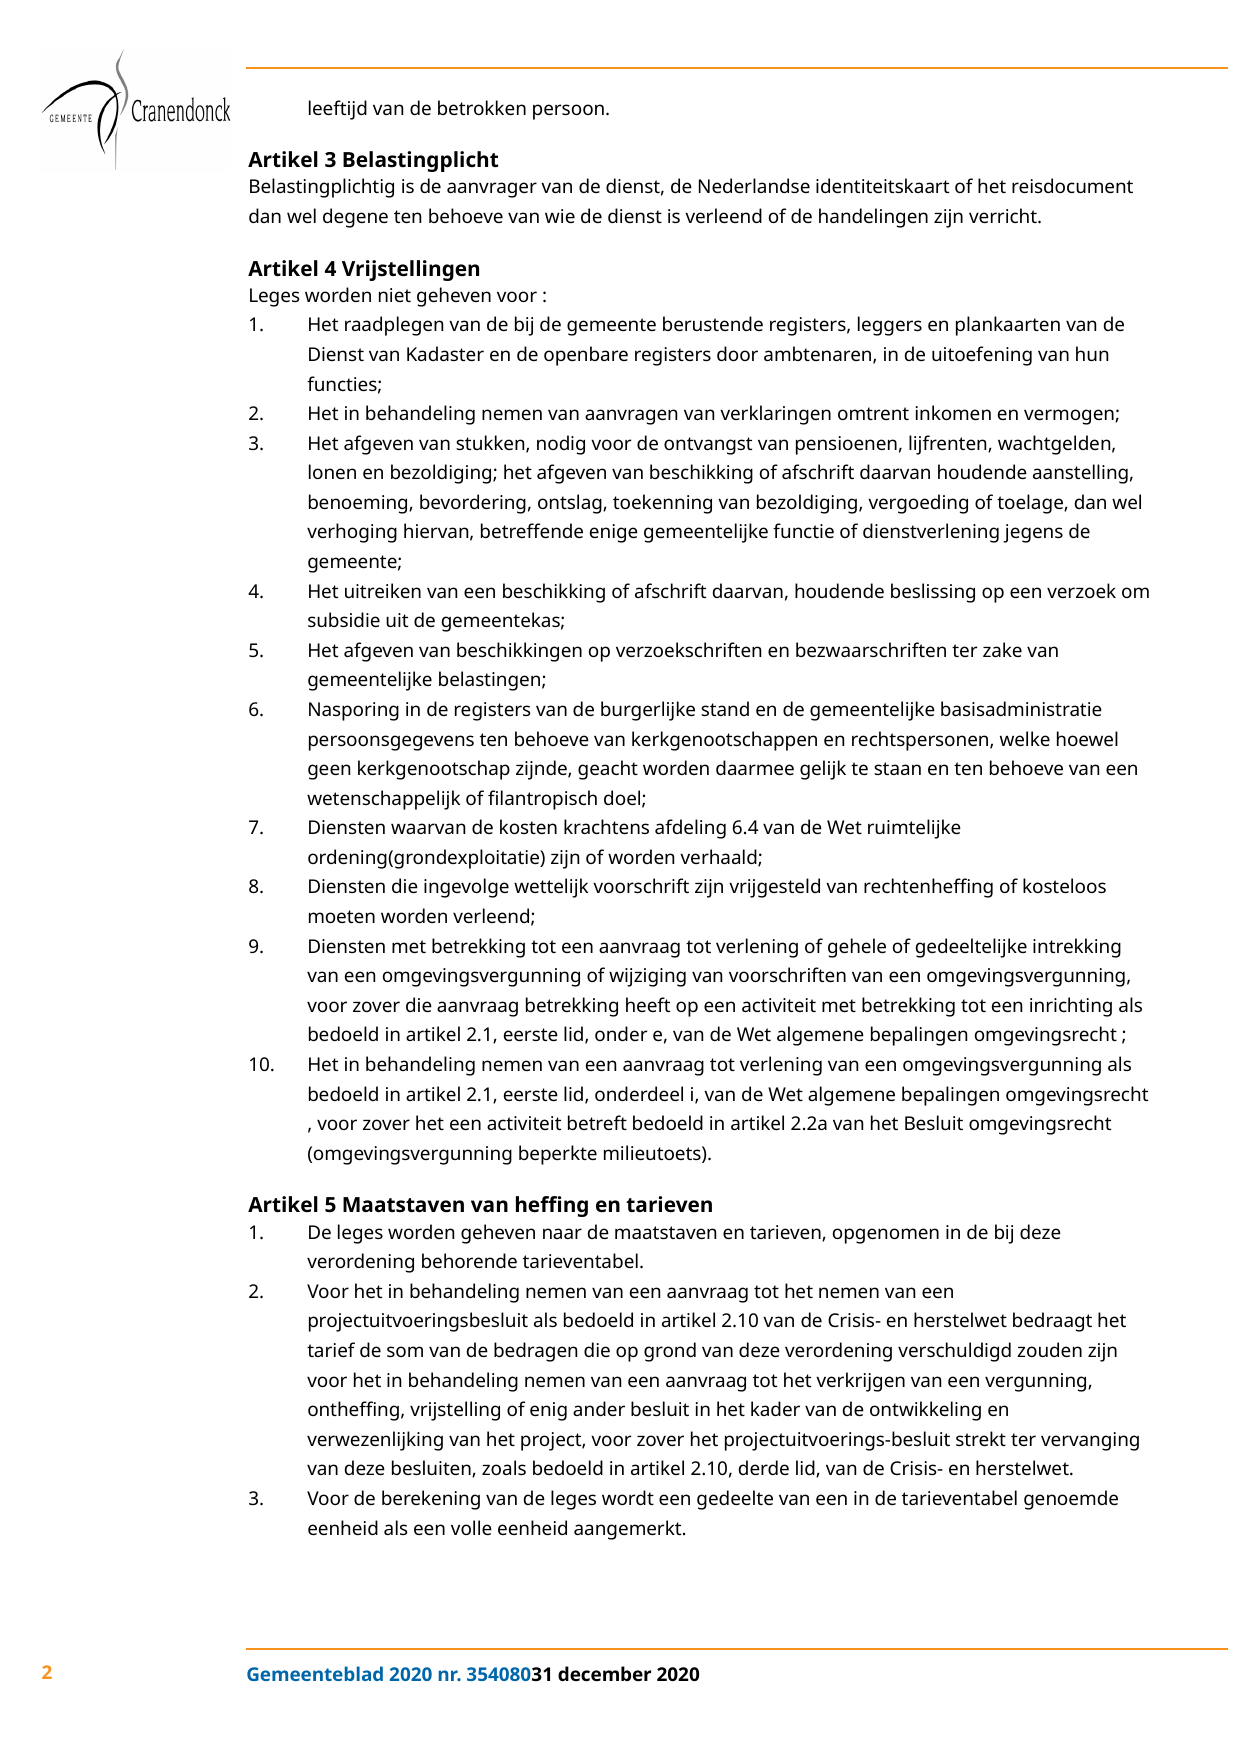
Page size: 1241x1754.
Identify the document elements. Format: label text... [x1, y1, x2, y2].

list Diensten waarvan de kosten krachtens afdeling 6.4 van de Wet ruimtelijke ordening(grondexploitatie) zijn of worden verhaald; [248, 814, 1152, 870]
list Het raadplegen van de bij de gemeente berustende registers, leggers en plankaarten van de Dienst van Kadaster en de openbare registers door ambtenaren, in de uitoefening van hun functies; [248, 312, 1152, 397]
list Voor de berekening van de leges wordt een gedeelte van een in de tarieventabel genoemde eenheid als een volle eenheid aangemerkt. [248, 1485, 1152, 1540]
list Het in behandeling nemen van een aanvraag tot verlening van een omgevingsvergunning als bedoeld in artikel 2.1, eerste lid, onderdeel i, van de Wet algemene bepalingen omgevingsrecht , voor zover het een activiteit betreft bedoeld in artikel 2.2a van het Besluit omgevingsrecht (omgevingsvergunning beperkte milieutoets). [248, 1051, 1152, 1166]
text Artikel 5 Maatstaven van heffing en tarieven [248, 1190, 1152, 1219]
list Diensten met betrekking tot een aanvraag tot verlening of gehele of gedeeltelijke intrekking van een omgevingsvergunning of wijziging van voorschriften van een omgevingsvergunning, voor zover die aanvraag betrekking heeft op een activiteit met betrekking tot een inrichting als bedoeld in artikel 2.1, eerste lid, onder e, van de Wet algemene bepalingen omgevingsrecht ; [248, 933, 1152, 1047]
list Het afgeven van stukken, nodig voor de ontvangst van pensioenen, lijfrenten, wachtgelden, lonen en bezoldiging; het afgeven van beschikking of afschrift daarvan houdende aanstelling, benoeming, bevordering, ontslag, toekenning van bezoldiging, vergoeding of toelage, dan wel verhoging hiervan, betreffende enige gemeentelijke functie of dienstverlening jegens de gemeente; [248, 430, 1152, 574]
list De leges worden geheven naar de maatstaven en tarieven, opgenomen in de bij deze verordening behorende tarieventabel. [248, 1219, 1152, 1274]
text Artikel 3 Belastingplicht [248, 145, 1152, 174]
text Leges worden niet geheven voor : [248, 282, 1152, 308]
list Het in behandeling nemen van aanvragen van verklaringen omtrent inkomen en vermogen; [248, 400, 1152, 426]
list Het uitreiken van een beschikking of afschrift daarvan, houdende beslissing op een verzoek om subsidie uit de gemeentekas; [248, 578, 1152, 633]
list leeftijd van de betrokken persoon. [248, 95, 1152, 121]
list Het afgeven van beschikkingen op verzoekschriften en bezwaarschriften ter zake van gemeentelijke belastingen; [248, 637, 1152, 692]
list Voor het in behandeling nemen van een aanvraag tot het nemen van een projectuitvoeringsbesluit als bedoeld in artikel 2.10 van de Crisis- en herstelwet bedraagt het tarief de som van de bedragen die op grond van deze verordening verschuldigd zouden zijn voor het in behandeling nemen van een aanvraag tot het verkrijgen van een vergunning, ontheffing, vrijstelling of enig ander besluit in het kader van de ontwikkeling en verwezenlijking van het project, voor zover het projectuitvoerings-besluit strekt ter vervanging van deze besluiten, zoals bedoeld in artikel 2.10, derde lid, van de Crisis- en herstelwet. [248, 1278, 1152, 1481]
text Artikel 4 Vrijstellingen [248, 254, 1152, 282]
list Diensten die ingevolge wettelijk voorschrift zijn vrijgesteld van rechtenheffing of kosteloos moeten worden verleend; [248, 874, 1152, 929]
text Belastingplichtig is de aanvrager van de dienst, de Nederlandse identiteitskaart of het reisdocument dan wel degene ten behoeve van wie de dienst is verleend of de handelingen zijn verricht. [248, 174, 1152, 229]
picture [41, 47, 231, 172]
list Nasporing in de registers van de burgerlijke stand en de gemeentelijke basisadministratie persoonsgegevens ten behoeve van kerkgenootschappen en rechtspersonen, welke hoewel geen kerkgenootschap zijnde, geacht worden daarmee gelijk te staan en ten behoeve van een wetenschappelijk of filantropisch doel; [248, 696, 1152, 811]
